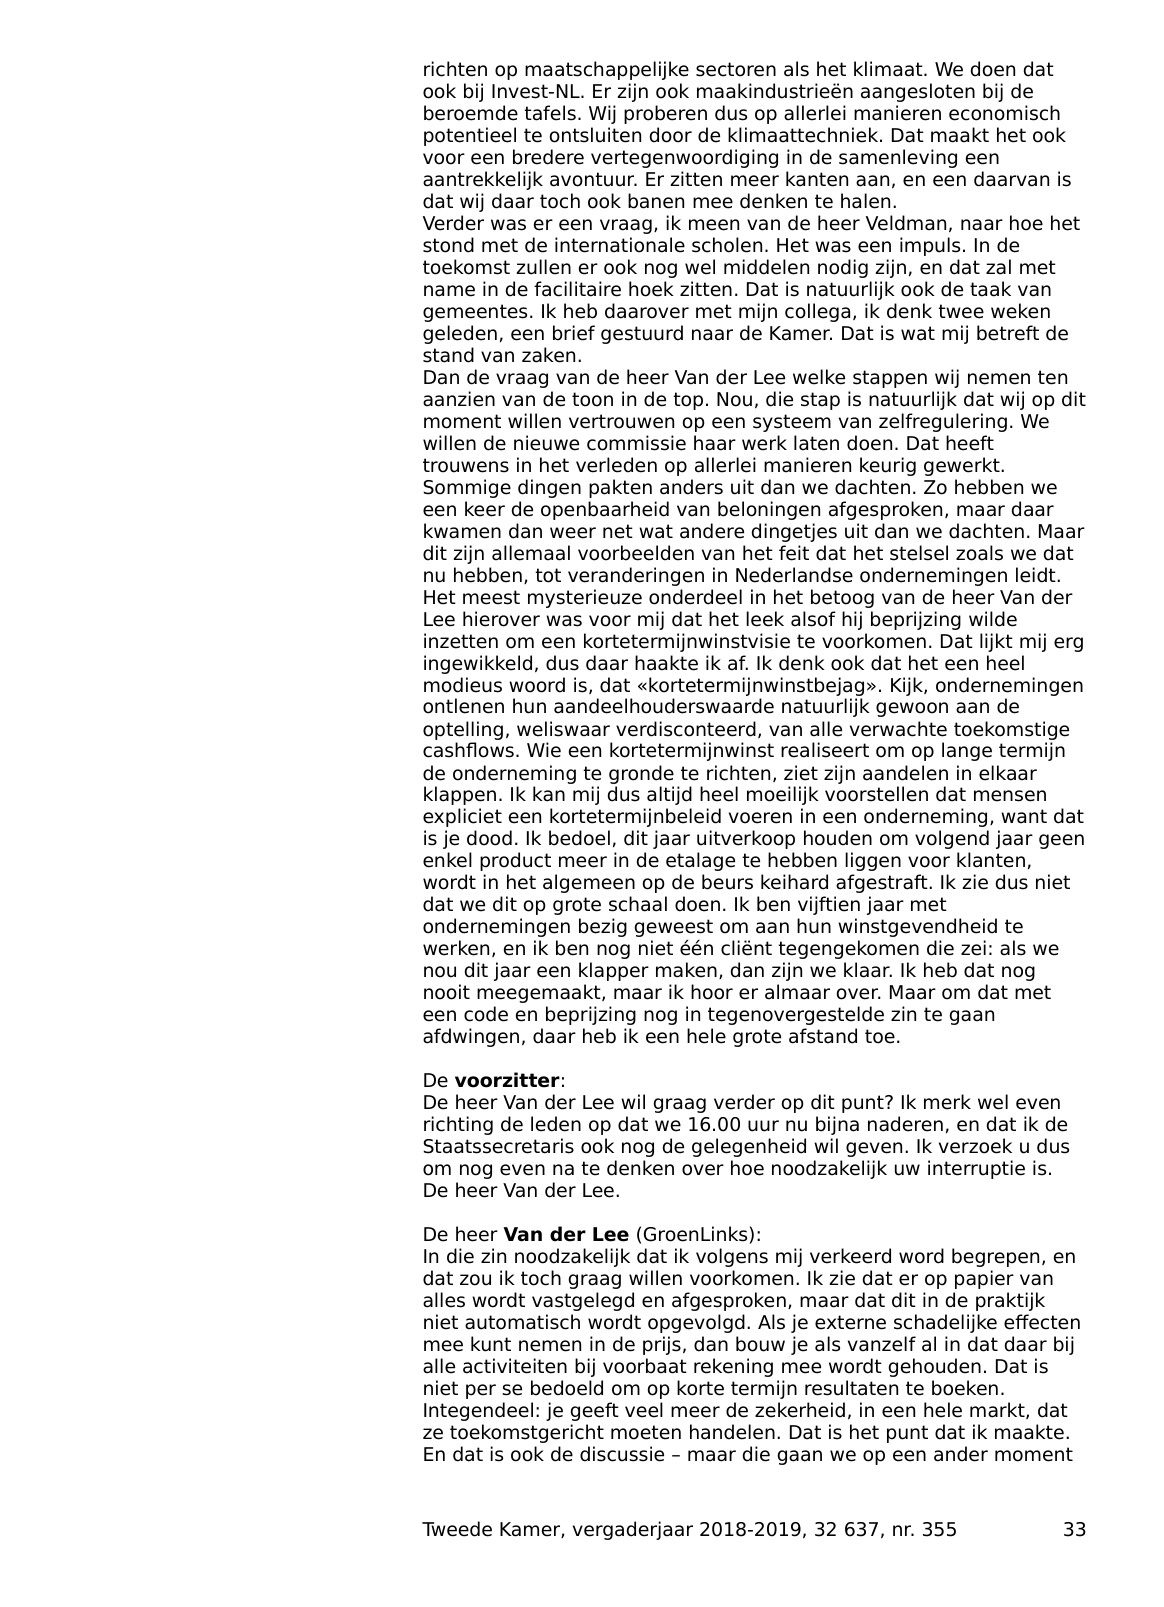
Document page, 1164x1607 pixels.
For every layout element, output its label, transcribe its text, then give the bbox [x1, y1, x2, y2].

text In die zin noodzakelijk dat ik volgens mij verkeerd word begrepen, en dat zou ik toch graag willen voorkomen. Ik zie dat er op papier van alles wordt vastgelegd en afgesproken, maar dat dit in de praktijk niet automatisch wordt opgevolgd. Als je externe schadelijke effecten mee kunt nemen in de prijs, dan bouw je als vanzelf al in dat daar bij alle activiteiten bij voorbaat rekening mee wordt gehouden. Dat is niet per se bedoeld om op korte termijn resultaten te boeken. Integendeel: je geeft veel meer de zekerheid, in een hele markt, dat ze toekomstgericht moeten handelen. Dat is het punt dat ik maakte. En dat is ook de discussie – maar die gaan we op een ander moment [422, 1246, 1087, 1466]
text Dan de vraag van de heer Van der Lee welke stappen wij nemen ten aanzien van de toon in de top. Nou, die stap is natuurlijk dat wij op dit moment willen vertrouwen op een systeem van zelfregulering. We willen de nieuwe commissie haar werk laten doen. Dat heeft trouwens in het verleden op allerlei manieren keurig gewerkt. Sommige dingen pakten anders uit dan we dachten. Zo hebben we een keer de openbaarheid van beloningen afgesproken, maar daar kwamen dan weer net wat andere dingetjes uit dan we dachten. Maar dit zijn allemaal voorbeelden van het feit dat het stelsel zoals we dat nu hebben, tot veranderingen in Nederlandse ondernemingen leidt. [422, 367, 1087, 587]
text Verder was er een vraag, ik meen van de heer Veldman, naar hoe het stond met de internationale scholen. Het was een impuls. In de toekomst zullen er ook nog wel middelen nodig zijn, en dat zal met name in de facilitaire hoek zitten. Dat is natuurlijk ook de taak van gemeentes. Ik heb daarover met mijn collega, ik denk twee weken geleden, een brief gestuurd naar de Kamer. Dat is wat mij betreft de stand van zaken. [422, 213, 1087, 367]
text Het meest mysterieuze onderdeel in het betoog van de heer Van der Lee hierover was voor mij dat het leek alsof hij beprijzing wilde inzetten om een kortetermijnwinstvisie te voorkomen. Dat lijkt mij erg ingewikkeld, dus daar haakte ik af. Ik denk ook dat het een heel modieus woord is, dat «kortetermijnwinstbejag». Kijk, ondernemingen ontlenen hun aandeelhouderswaarde natuurlijk gewoon aan de optelling, weliswaar verdisconteerd, van alle verwachte toekomstige cashflows. Wie een kortetermijnwinst realiseert om op lange termijn de onderneming te gronde te richten, ziet zijn aandelen in elkaar klappen. Ik kan mij dus altijd heel moeilijk voorstellen dat mensen expliciet een kortetermijnbeleid voeren in een onderneming, want dat is je dood. Ik bedoel, dit jaar uitverkoop houden om volgend jaar geen enkel product meer in de etalage te hebben liggen voor klanten, wordt in het algemeen op de beurs keihard afgestraft. Ik zie dus niet dat we dit op grote schaal doen. Ik ben vijftien jaar met ondernemingen bezig geweest om aan hun winstgevendheid te werken, en ik ben nog niet één cliënt tegengekomen die zei: als we nou dit jaar een klapper maken, dan zijn we klaar. Ik heb dat nog nooit meegemaakt, maar ik hoor er almaar over. Maar om dat met een code en beprijzing nog in tegenovergestelde zin te gaan afdwingen, daar heb ik een hele grote afstand toe. [422, 587, 1087, 1048]
text De voorzitter: [422, 1070, 1087, 1092]
text De heer Van der Lee. [422, 1180, 1087, 1202]
text De heer Van der Lee (GroenLinks): [422, 1224, 1087, 1246]
text richten op maatschappelijke sectoren als het klimaat. We doen dat ook bij Invest-NL. Er zijn ook maakindustrieën aangesloten bij de beroemde tafels. Wij proberen dus op allerlei manieren economisch potentieel te ontsluiten door de klimaattechniek. Dat maakt het ook voor een bredere vertegenwoordiging in de samenleving een aantrekkelijk avontuur. Er zitten meer kanten aan, en een daarvan is dat wij daar toch ook banen mee denken te halen. [422, 59, 1087, 213]
text De heer Van der Lee wil graag verder op dit punt? Ik merk wel even richting de leden op dat we 16.00 uur nu bijna naderen, en dat ik de Staatssecretaris ook nog de gelegenheid wil geven. Ik verzoek u dus om nog even na te denken over hoe noodzakelijk uw interruptie is. [422, 1092, 1087, 1180]
